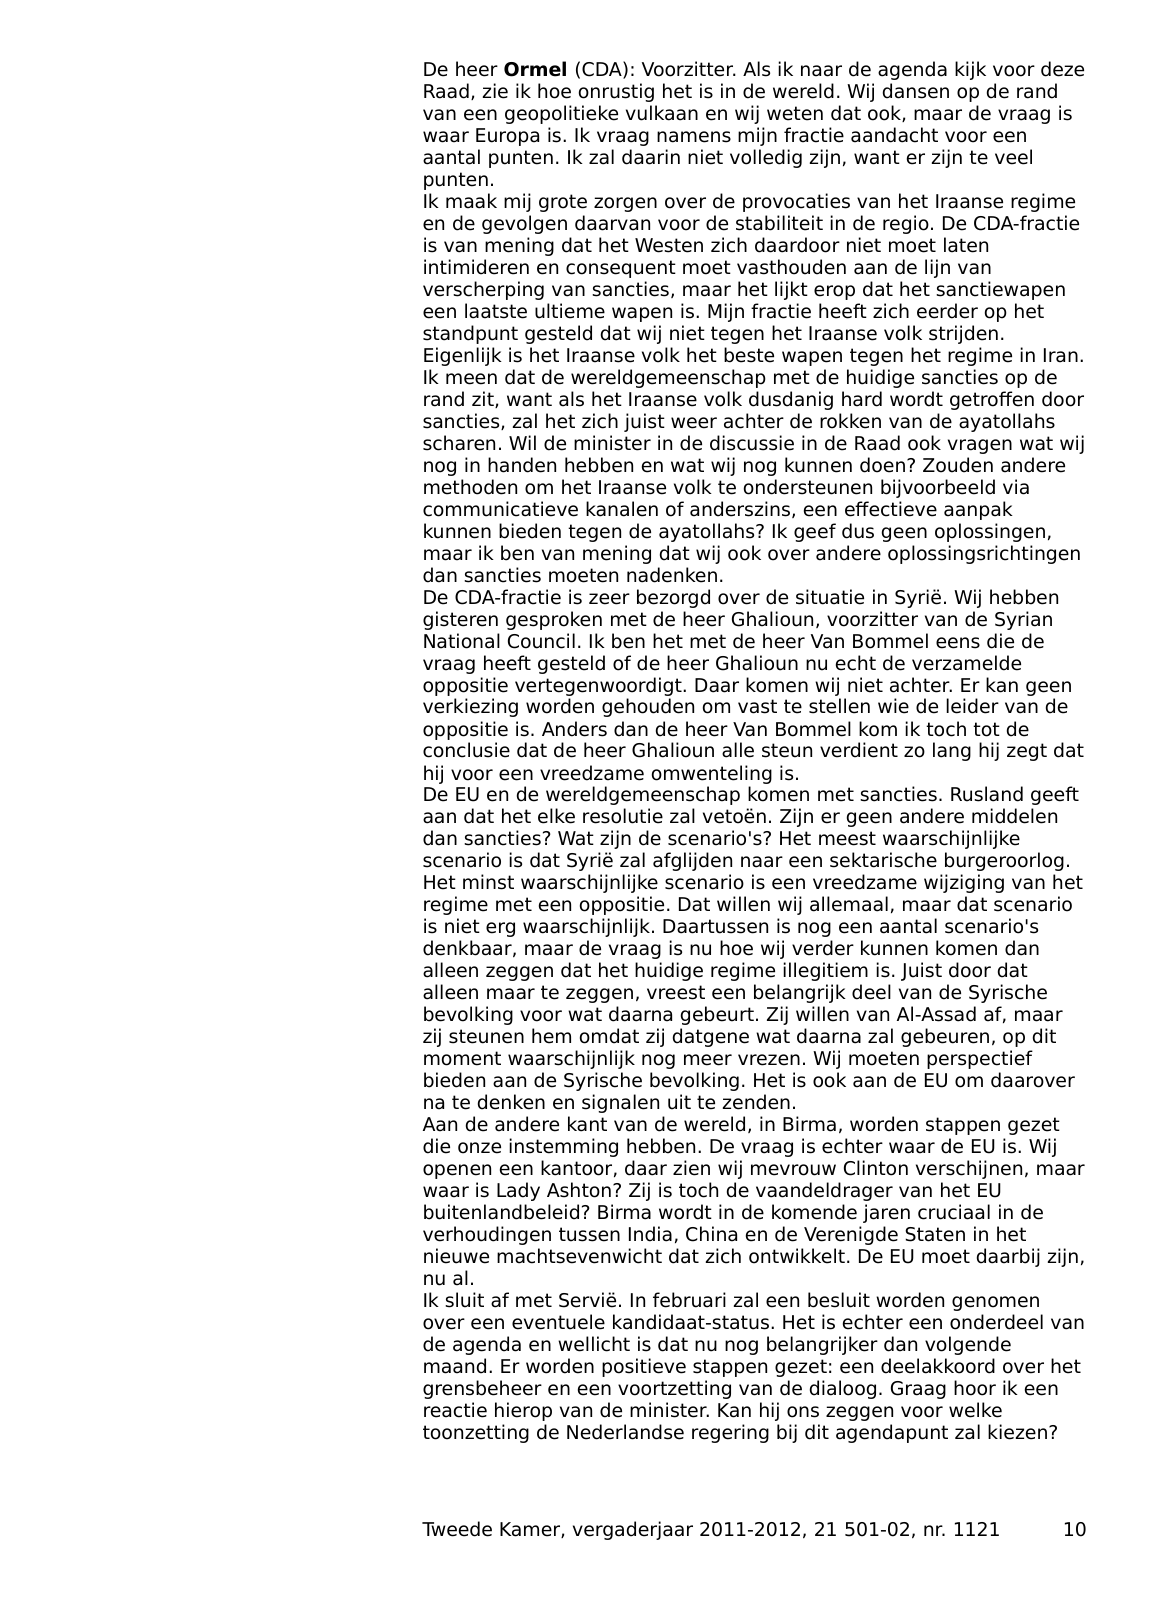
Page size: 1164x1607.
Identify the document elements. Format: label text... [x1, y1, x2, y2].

text Ik sluit af met Servië. In februari zal een besluit worden genomen over een eventuele kandidaat-status. Het is echter een onderdeel van de agenda en wellicht is dat nu nog belangrijker dan volgende maand. Er worden positieve stappen gezet: een deelakkoord over het grensbeheer en een voortzetting van de dialoog. Graag hoor ik een reactie hierop van de minister. Kan hij ons zeggen voor welke toonzetting de Nederlandse regering bij dit agendapunt zal kiezen? [422, 1290, 1087, 1444]
text De CDA-fractie is zeer bezorgd over de situatie in Syrië. Wij hebben gisteren gesproken met de heer Ghalioun, voorzitter van de Syrian National Council. Ik ben het met de heer Van Bommel eens die de vraag heeft gesteld of de heer Ghalioun nu echt de verzamelde oppositie vertegenwoordigt. Daar komen wij niet achter. Er kan geen verkiezing worden gehouden om vast te stellen wie de leider van de oppositie is. Anders dan de heer Van Bommel kom ik toch tot de conclusie dat de heer Ghalioun alle steun verdient zo lang hij zegt dat hij voor een vreedzame omwenteling is. [422, 587, 1087, 784]
text Aan de andere kant van de wereld, in Birma, worden stappen gezet die onze instemming hebben. De vraag is echter waar de EU is. Wij openen een kantoor, daar zien wij mevrouw Clinton verschijnen, maar waar is Lady Ashton? Zij is toch de vaandeldrager van het EU buitenlandbeleid? Birma wordt in de komende jaren cruciaal in de verhoudingen tussen India, China en de Verenigde Staten in het nieuwe machtsevenwicht dat zich ontwikkelt. De EU moet daarbij zijn, nu al. [422, 1114, 1087, 1290]
text De heer Ormel (CDA): Voorzitter. Als ik naar de agenda kijk voor deze Raad, zie ik hoe onrustig het is in de wereld. Wij dansen op de rand van een geopolitieke vulkaan en wij weten dat ook, maar de vraag is waar Europa is. Ik vraag namens mijn fractie aandacht voor een aantal punten. Ik zal daarin niet volledig zijn, want er zijn te veel punten. [422, 59, 1087, 191]
text De EU en de wereldgemeenschap komen met sancties. Rusland geeft aan dat het elke resolutie zal vetoën. Zijn er geen andere middelen dan sancties? Wat zijn de scenario's? Het meest waarschijnlijke scenario is dat Syrië zal afglijden naar een sektarische burgeroorlog. Het minst waarschijnlijke scenario is een vreedzame wijziging van het regime met een oppositie. Dat willen wij allemaal, maar dat scenario is niet erg waarschijnlijk. Daartussen is nog een aantal scenario's denkbaar, maar de vraag is nu hoe wij verder kunnen komen dan alleen zeggen dat het huidige regime illegitiem is. Juist door dat alleen maar te zeggen, vreest een belangrijk deel van de Syrische bevolking voor wat daarna gebeurt. Zij willen van Al-Assad af, maar zij steunen hem omdat zij datgene wat daarna zal gebeuren, op dit moment waarschijnlijk nog meer vrezen. Wij moeten perspectief bieden aan de Syrische bevolking. Het is ook aan de EU om daarover na te denken en signalen uit te zenden. [422, 784, 1087, 1114]
text Ik maak mij grote zorgen over de provocaties van het Iraanse regime en de gevolgen daarvan voor de stabiliteit in de regio. De CDA-fractie is van mening dat het Westen zich daardoor niet moet laten intimideren en consequent moet vasthouden aan de lijn van verscherping van sancties, maar het lijkt erop dat het sanctiewapen een laatste ultieme wapen is. Mijn fractie heeft zich eerder op het standpunt gesteld dat wij niet tegen het Iraanse volk strijden. Eigenlijk is het Iraanse volk het beste wapen tegen het regime in Iran. Ik meen dat de wereldgemeenschap met de huidige sancties op de rand zit, want als het Iraanse volk dusdanig hard wordt getroffen door sancties, zal het zich juist weer achter de rokken van de ayatollahs scharen. Wil de minister in de discussie in de Raad ook vragen wat wij nog in handen hebben en wat wij nog kunnen doen? Zouden andere methoden om het Iraanse volk te ondersteunen bijvoorbeeld via communicatieve kanalen of anderszins, een effectieve aanpak kunnen bieden tegen de ayatollahs? Ik geef dus geen oplossingen, maar ik ben van mening dat wij ook over andere oplossingsrichtingen dan sancties moeten nadenken. [422, 191, 1087, 587]
